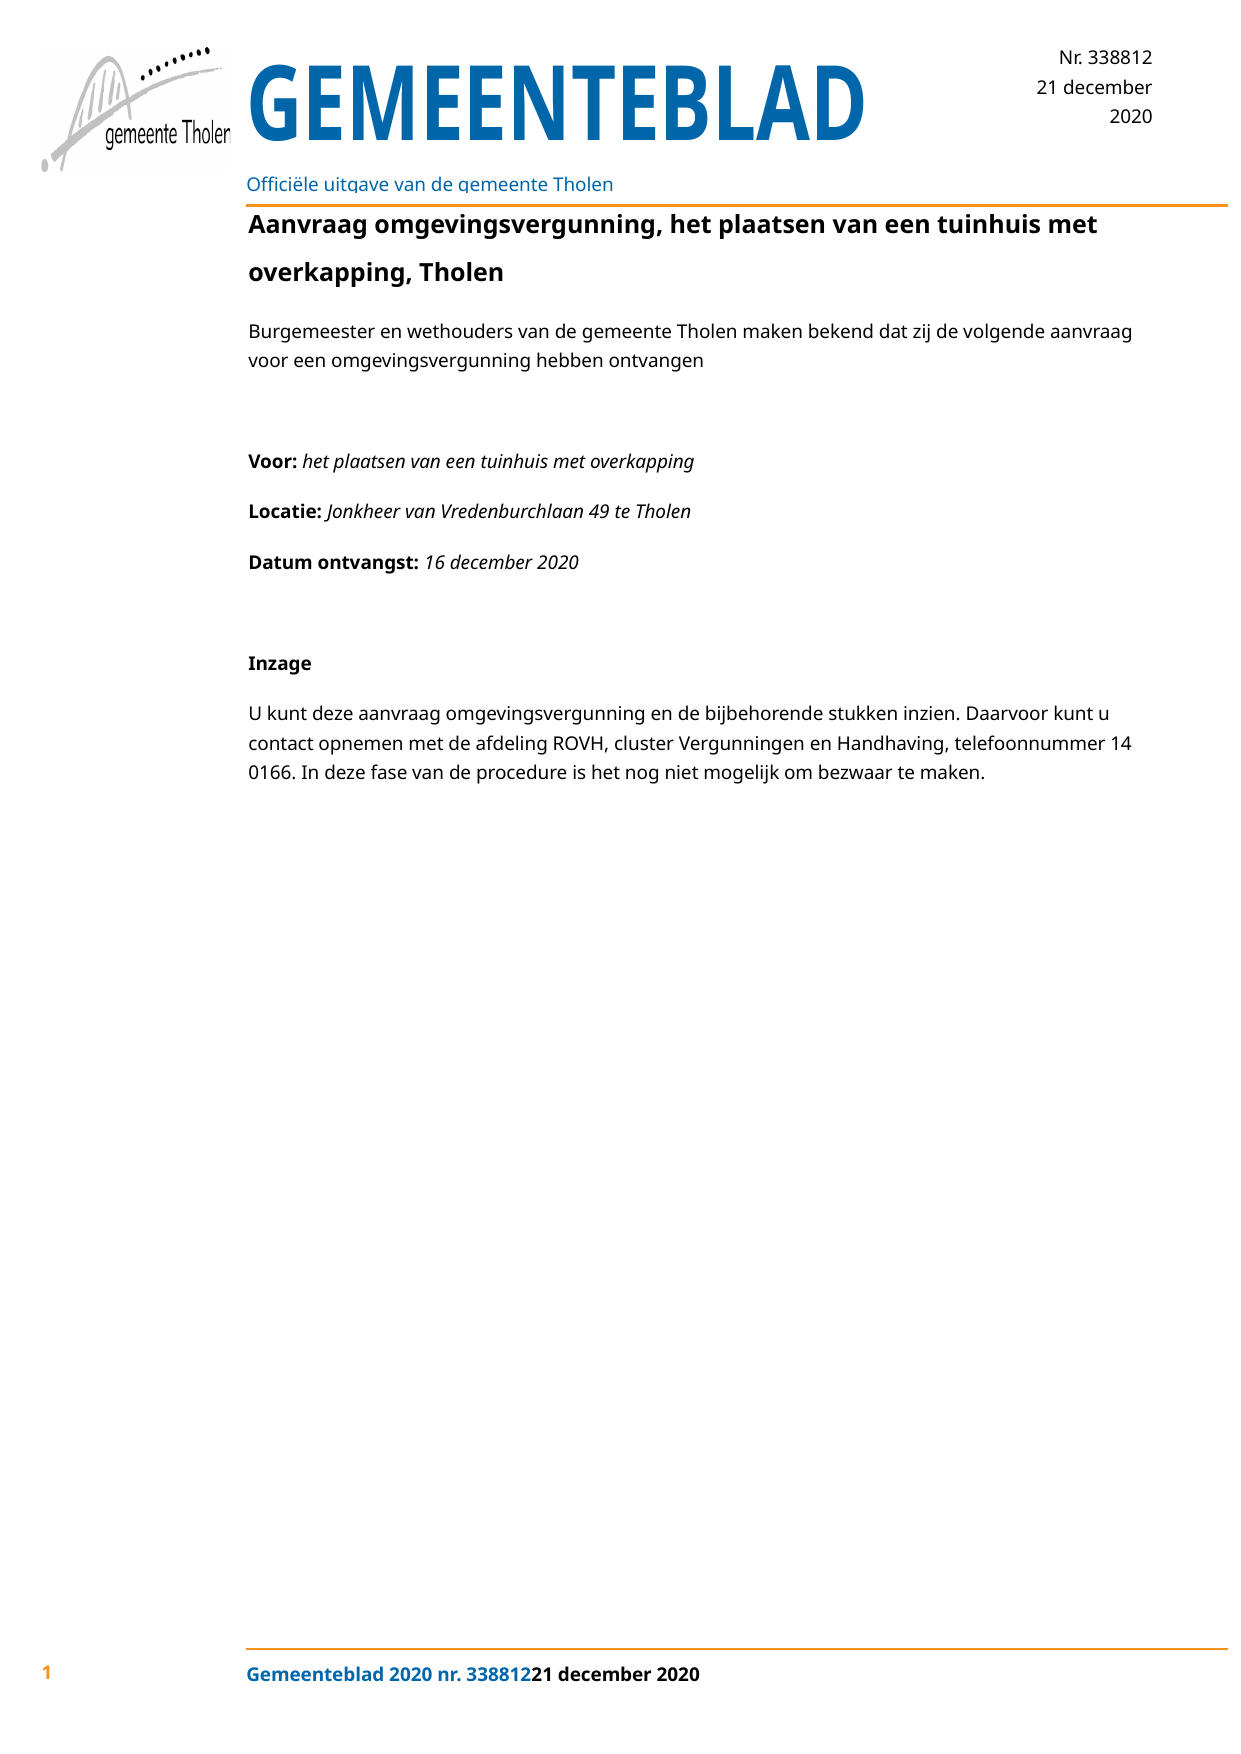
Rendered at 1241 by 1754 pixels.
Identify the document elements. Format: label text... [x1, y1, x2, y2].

text U kunt deze aanvraag omgevingsvergunning en de bijbehorende stukken inzien. Daarvoor kunt u contact opnemen met de afdeling ROVH, cluster Vergunningen en Handhaving, telefoonnummer 14 0166. In deze fase van de procedure is het nog niet mogelijk om bezwaar te maken. [248, 700, 1152, 785]
text Aanvraag omgevingsvergunning, het plaatsen van een tuinhuis met overkapping, Tholen [248, 207, 1152, 288]
picture [41, 47, 231, 172]
text Locatie: Jonkheer van Vredenburchlaan 49 te Tholen [248, 499, 1152, 524]
text Inzage [248, 650, 1152, 676]
text Burgemeester en wethouders van de gemeente Tholen maken bekend dat zij de volgende aanvraag voor een omgevingsvergunning hebben ontvangen [248, 318, 1152, 373]
text Voor: het plaatsen van een tuinhuis met overkapping [248, 448, 1152, 474]
text Datum ontvangst: 16 december 2020 [248, 549, 1152, 575]
